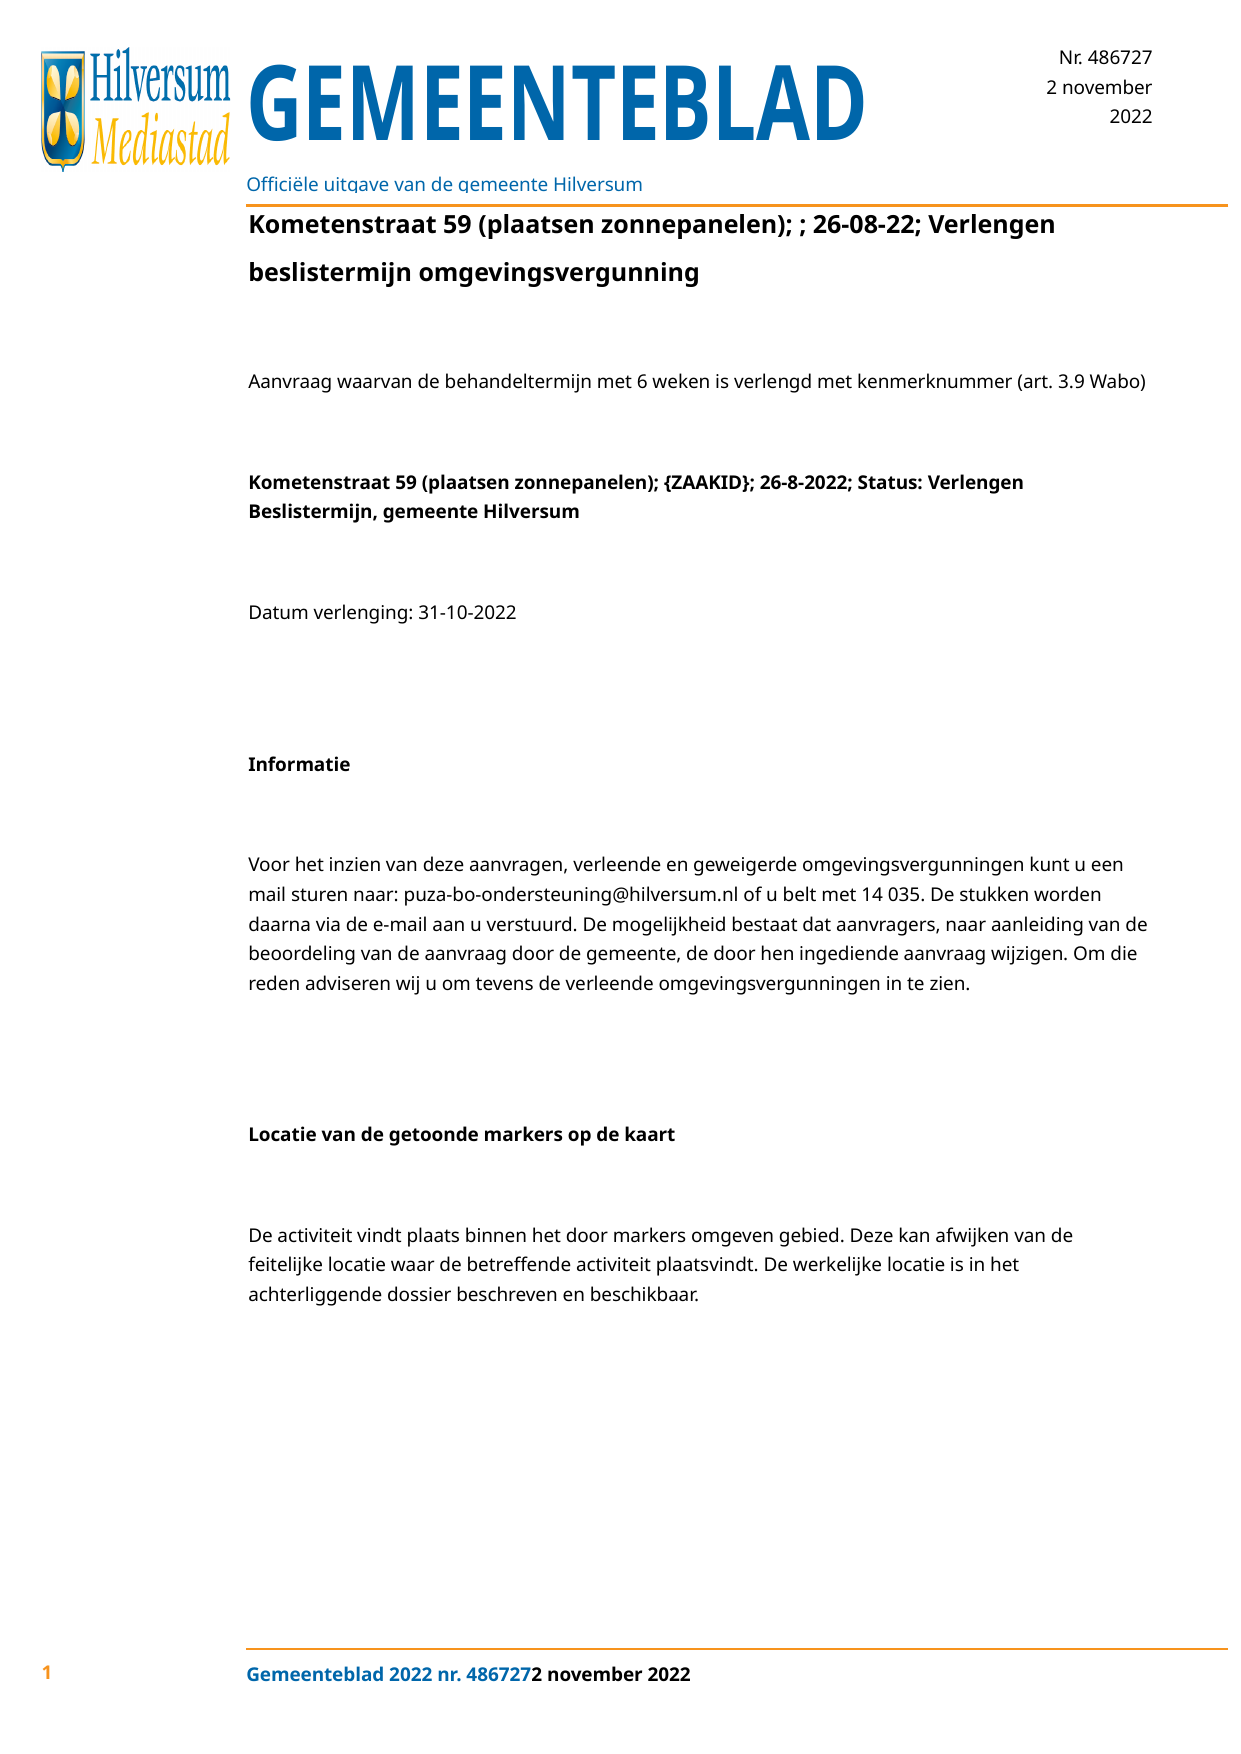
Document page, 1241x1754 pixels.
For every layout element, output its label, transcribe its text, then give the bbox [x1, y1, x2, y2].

text Aanvraag waarvan de behandeltermijn met 6 weken is verlengd met kenmerknummer (art. 3.9 Wabo) [248, 368, 1152, 394]
text Kometenstraat 59 (plaatsen zonnepanelen); {ZAAKID}; 26-8-2022; Status: Verlengen Beslistermijn, gemeente Hilversum [248, 469, 1152, 524]
text Locatie van de getoonde markers op de kaart [248, 1121, 1152, 1147]
text De activiteit vindt plaats binnen het door markers omgeven gebied. Deze kan afwijken van de feitelijke locatie waar de betreffende activiteit plaatsvindt. De werkelijke locatie is in het achterliggende dossier beschreven en beschikbaar. [248, 1222, 1152, 1307]
text Informatie [248, 751, 1152, 777]
picture [41, 47, 231, 172]
text Kometenstraat 59 (plaatsen zonnepanelen); ; 26-08-22; Verlengen beslistermijn omgevingsvergunning [248, 207, 1152, 288]
text Datum verlenging: 31-10-2022 [248, 599, 1152, 625]
text Voor het inzien van deze aanvragen, verleende en geweigerde omgevingsvergunningen kunt u een mail sturen naar: puza-bo-ondersteuning@hilversum.nl of u belt met 14 035. De stukken worden daarna via de e-mail aan u verstuurd. De mogelijkheid bestaat dat aanvragers, naar aanleiding van de beoordeling van de aanvraag door de gemeente, de door hen ingediende aanvraag wijzigen. Om die reden adviseren wij u om tevens de verleende omgevingsvergunningen in te zien. [248, 852, 1152, 996]
